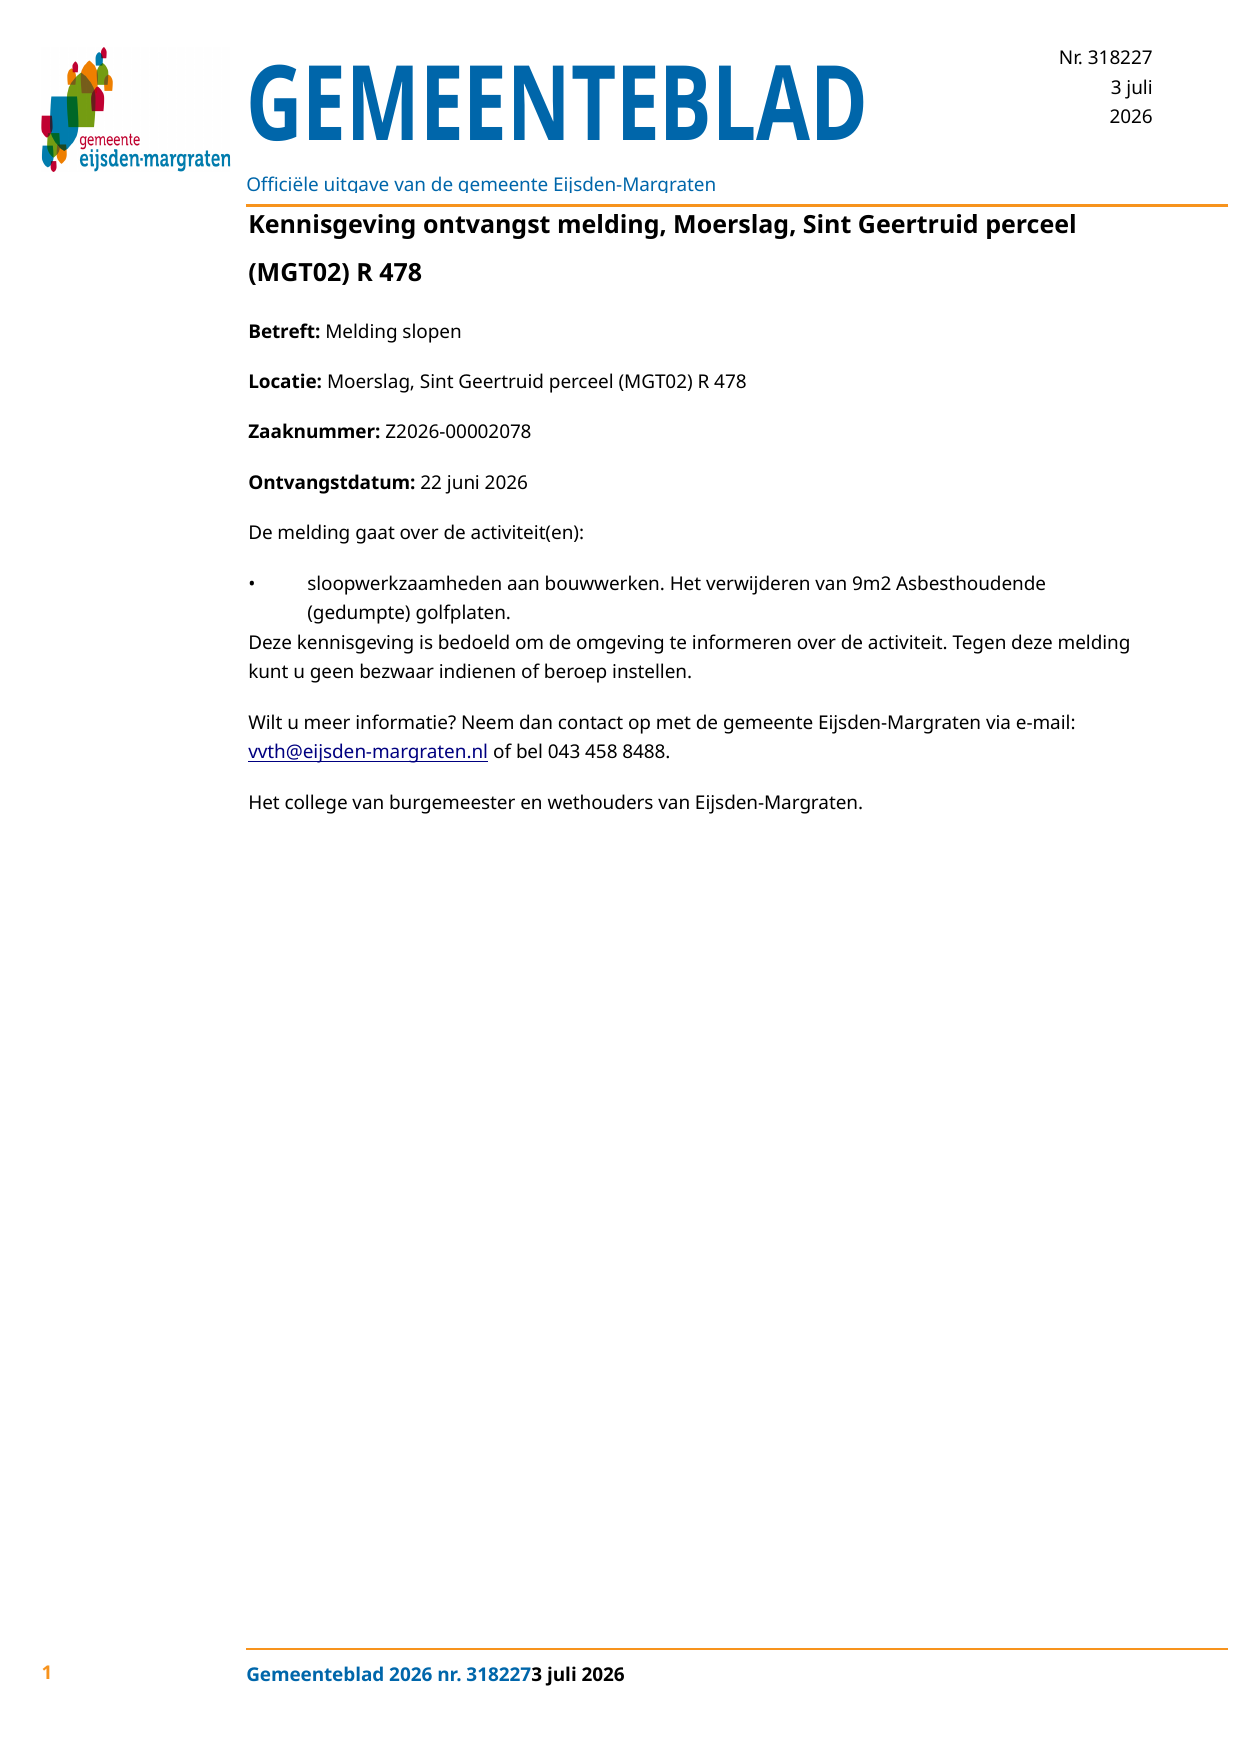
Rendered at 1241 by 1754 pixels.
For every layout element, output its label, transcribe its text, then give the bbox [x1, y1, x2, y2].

text Zaaknummer: Z2026-00002078 [248, 419, 1152, 444]
list sloopwerkzaamheden aan bouwwerken. Het verwijderen van 9m2 Asbesthoudende (gedumpte) golfplaten. [248, 570, 1152, 625]
text Het college van burgemeester en wethouders van Eijsden-Margraten. [248, 789, 1152, 815]
text Locatie: Moerslag, Sint Geertruid perceel (MGT02) R 478 [248, 368, 1152, 394]
picture [41, 47, 231, 172]
text Wilt u meer informatie? Neem dan contact op met de gemeente Eijsden-Margraten via e-mail: vvth@eijsden-margraten.nl of bel 043 458 8488. [248, 709, 1152, 764]
text Deze kennisgeving is bedoeld om de omgeving te informeren over de activiteit. Tegen deze melding kunt u geen bezwaar indienen of beroep instellen. [248, 629, 1152, 684]
text Kennisgeving ontvangst melding, Moerslag, Sint Geertruid perceel (MGT02) R 478 [248, 207, 1152, 288]
text Betreft: Melding slopen [248, 318, 1152, 344]
text De melding gaat over de activiteit(en): [248, 519, 1152, 545]
text Ontvangstdatum: 22 juni 2026 [248, 469, 1152, 495]
